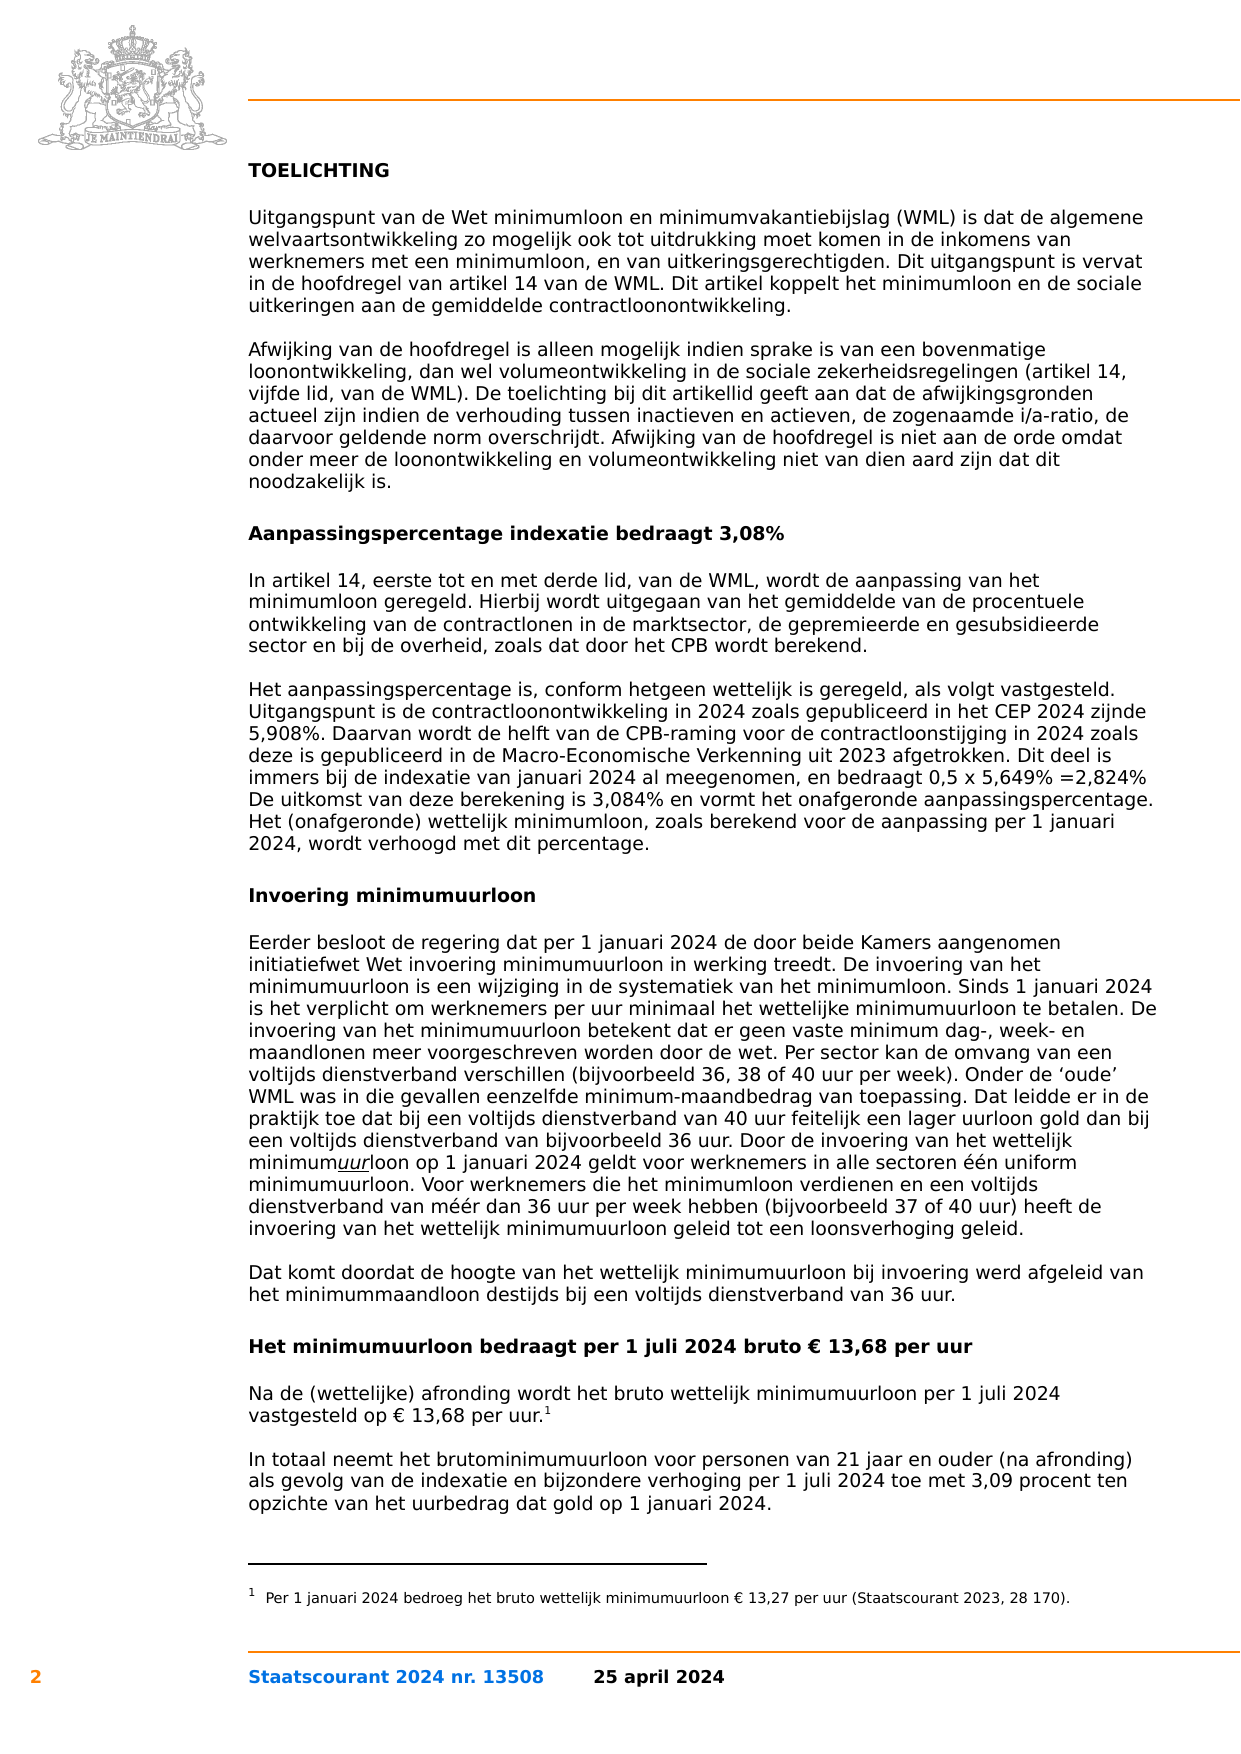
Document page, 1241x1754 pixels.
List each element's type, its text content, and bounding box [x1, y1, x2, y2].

text Het aanpassingspercentage is, conform hetgeen wettelijk is geregeld, als volgt vastgesteld. Uitgangspunt is de contractloonontwikkeling in 2024 zoals gepubliceerd in het CEP 2024 zijnde 5,908%. Daarvan wordt de helft van de CPB-raming voor de contractloonstijging in 2024 zoals deze is gepubliceerd in de Macro-Economische Verkenning uit 2023 afgetrokken. Dit deel is immers bij de indexatie van januari 2024 al meegenomen, en bedraagt 0,5 x 5,649% =2,824% [248, 679, 1163, 789]
subtitle Invoering minimumuurloon [248, 885, 1163, 907]
subtitle Aanpassingspercentage indexatie bedraagt 3,08% [248, 522, 1163, 544]
text Uitgangspunt van de Wet minimumloon en minimumvakantiebijslag (WML) is dat de algemene welvaartsontwikkeling zo mogelijk ook tot uitdrukking moet komen in de inkomens van werknemers met een minimumloon, en van uitkeringsgerechtigden. Dit uitgangspunt is vervat in de hoofdregel van artikel 14 van de WML. Dit artikel koppelt het minimumloon en de sociale uitkeringen aan de gemiddelde contractloonontwikkeling. [248, 207, 1163, 317]
subtitle TOELICHTING [248, 160, 1163, 182]
text In totaal neemt het brutominimumuurloon voor personen van 21 jaar en ouder (na afronding) als gevolg van de indexatie en bijzondere verhoging per 1 juli 2024 toe met 3,09 procent ten opzichte van het uurbedrag dat gold op 1 januari 2024. [248, 1448, 1163, 1514]
text Eerder besloot de regering dat per 1 januari 2024 de door beide Kamers aangenomen initiatiefwet Wet invoering minimumuurloon in werking treedt. De invoering van het minimumuurloon is een wijziging in de systematiek van het minimumloon. Sinds 1 januari 2024 is het verplicht om werknemers per uur minimaal het wettelijke minimumuurloon te betalen. De invoering van het minimumuurloon betekent dat er geen vaste minimum dag-, week- en maandlonen meer voorgeschreven worden door de wet. Per sector kan de omvang van een voltijds dienstverband verschillen (bijvoorbeeld 36, 38 of 40 uur per week). Onder de ‘oude’ WML was in die gevallen eenzelfde minimum-maandbedrag van toepassing. Dat leidde er in de praktijk toe dat bij een voltijds dienstverband van 40 uur feitelijk een lager uurloon gold dan bij een voltijds dienstverband van bijvoorbeeld 36 uur. Door de invoering van het wettelijk minimumuurloon op 1 januari 2024 geldt voor werknemers in alle sectoren één uniform minimumuurloon. Voor werknemers die het minimumloon verdienen en een voltijds dienstverband van méér dan 36 uur per week hebben (bijvoorbeeld 37 of 40 uur) heeft de invoering van het wettelijk minimumuurloon geleid tot een loonsverhoging geleid. [248, 932, 1163, 1240]
text Dat komt doordat de hoogte van het wettelijk minimumuurloon bij invoering werd afgeleid van het minimummaandloon destijds bij een voltijds dienstverband van 36 uur. [248, 1262, 1163, 1306]
text De uitkomst van deze berekening is 3,084% en vormt het onafgeronde aanpassingspercentage. Het (onafgeronde) wettelijk minimumloon, zoals berekend voor de aanpassing per 1 januari 2024, wordt verhoogd met dit percentage. [248, 789, 1163, 855]
text Afwijking van de hoofdregel is alleen mogelijk indien sprake is van een bovenmatige loonontwikkeling, dan wel volumeontwikkeling in de sociale zekerheidsregelingen (artikel 14, vijfde lid, van de WML). De toelichting bij dit artikellid geeft aan dat de afwijkingsgronden actueel zijn indien de verhouding tussen inactieven en actieven, de zogenaamde i/a-ratio, de daarvoor geldende norm overschrijdt. Afwijking van de hoofdregel is niet aan de orde omdat onder meer de loonontwikkeling en volumeontwikkeling niet van dien aard zijn dat dit noodzakelijk is. [248, 339, 1163, 492]
picture [38, 25, 227, 150]
text Per 1 januari 2024 bedroeg het bruto wettelijk minimumuurloon € 13,27 per uur (Staatscourant 2023, 28 170). [248, 1586, 1163, 1608]
subtitle Het minimumuurloon bedraagt per 1 juli 2024 bruto € 13,68 per uur [248, 1336, 1163, 1358]
text In artikel 14, eerste tot en met derde lid, van de WML, wordt de aanpassing van het minimumloon geregeld. Hierbij wordt uitgegaan van het gemiddelde van de procentuele ontwikkeling van de contractlonen in de marktsector, de gepremieerde en gesubsidieerde sector en bij de overheid, zoals dat door het CPB wordt berekend. [248, 569, 1163, 657]
text Na de (wettelijke) afronding wordt het bruto wettelijk minimumuurloon per 1 juli 2024 vastgesteld op € 13,68 per uur. [248, 1383, 1163, 1427]
